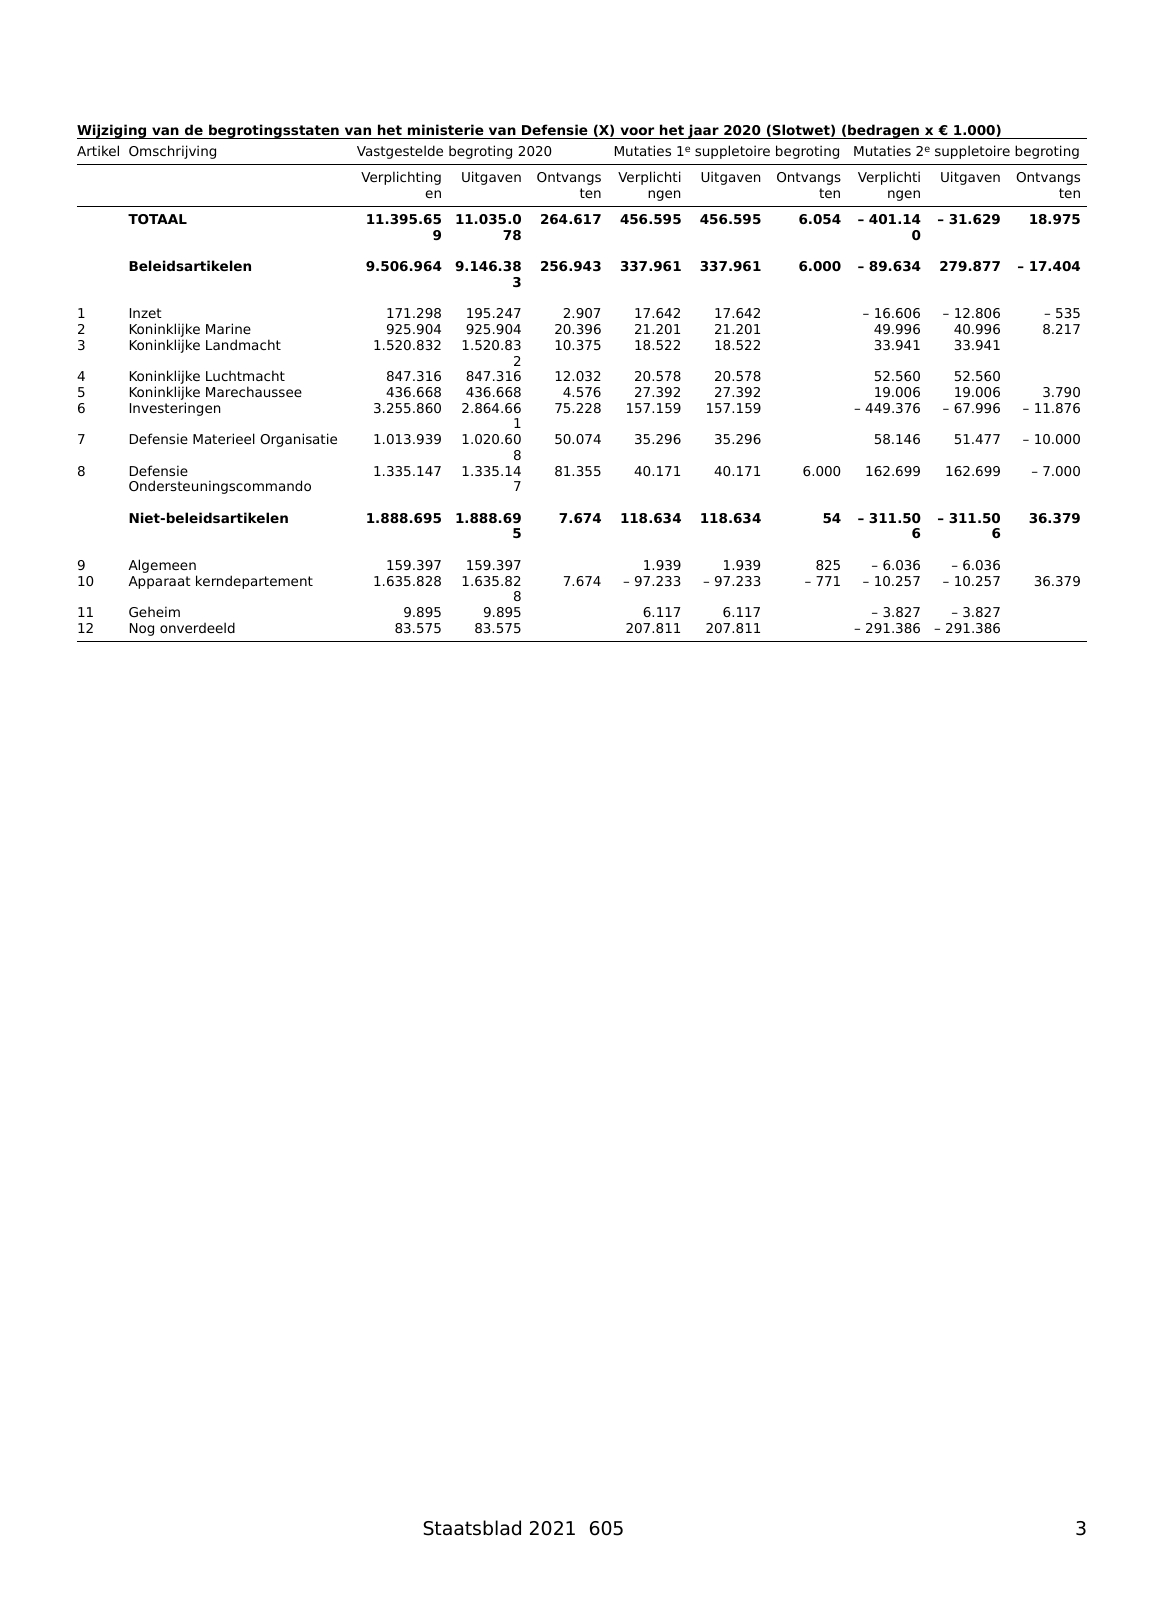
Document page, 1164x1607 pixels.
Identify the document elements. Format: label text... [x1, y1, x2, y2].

table_cell 337.961 [687, 259, 767, 290]
table_cell 118.634 [607, 511, 687, 542]
table_cell Uitgaven [687, 165, 767, 206]
table_cell 4.576 [528, 385, 607, 401]
table_cell Niet-beleidsartikelen [123, 511, 351, 542]
table_cell 27.392 [687, 385, 767, 401]
table_cell 1.520.832 [351, 338, 448, 369]
table_cell 50.074 [528, 432, 607, 463]
table_cell 9.506.964 [351, 259, 448, 290]
table_cell [1007, 558, 1087, 573]
table_cell Koninklijke Marechaussee [123, 385, 351, 401]
table_cell Ontvangsten [1007, 165, 1087, 206]
table_cell 436.668 [351, 385, 448, 401]
table_cell [767, 369, 847, 385]
table_cell – 771 [767, 574, 847, 605]
table_cell 17.642 [687, 306, 767, 322]
table_cell [1007, 338, 1087, 369]
table_cell [847, 243, 927, 259]
table_cell – 3.827 [927, 605, 1007, 621]
table_cell Mutaties 1e suppletoire begroting [607, 139, 847, 164]
table_cell Omschrijving [123, 139, 351, 164]
table_cell 256.943 [528, 259, 607, 290]
table_cell Beleidsartikelen [123, 259, 351, 290]
table_cell [77, 243, 122, 259]
table_cell [528, 495, 607, 511]
table_cell 456.595 [687, 207, 767, 243]
table_cell – 6.036 [927, 558, 1007, 573]
table_cell 118.634 [687, 511, 767, 542]
table_cell 157.159 [687, 401, 767, 432]
table_cell [351, 542, 448, 558]
table_cell – 10.257 [847, 574, 927, 605]
table_cell 162.699 [847, 464, 927, 495]
table_cell 35.296 [607, 432, 687, 463]
table_cell [448, 495, 527, 511]
table_cell 2.907 [528, 306, 607, 322]
table_cell 40.996 [927, 322, 1007, 338]
table_cell 49.996 [847, 322, 927, 338]
table_cell [1007, 369, 1087, 385]
table_cell [927, 495, 1007, 511]
table_cell 27.392 [607, 385, 687, 401]
table_cell Inzet [123, 306, 351, 322]
table_cell 51.477 [927, 432, 1007, 463]
table_cell 9.146.383 [448, 259, 527, 290]
table_cell 18.522 [607, 338, 687, 369]
table_cell [767, 542, 847, 558]
table_cell 83.575 [351, 621, 448, 641]
table_cell 1.939 [607, 558, 687, 573]
table_cell [351, 290, 448, 306]
table_cell [1007, 605, 1087, 621]
table_cell [767, 432, 847, 463]
table_cell 75.228 [528, 401, 607, 432]
table_cell 207.811 [687, 621, 767, 641]
table_cell 5 [77, 385, 122, 401]
table_cell [1007, 542, 1087, 558]
table_cell 825 [767, 558, 847, 573]
table_cell 6.000 [767, 259, 847, 290]
table_cell [528, 290, 607, 306]
table_cell 12.032 [528, 369, 607, 385]
table_cell 847.316 [351, 369, 448, 385]
table_cell – 311.506 [927, 511, 1007, 542]
table_cell Ontvangsten [767, 165, 847, 206]
table_cell – 449.376 [847, 401, 927, 432]
table_cell 1.335.147 [351, 464, 448, 495]
table_cell [528, 605, 607, 621]
table_cell [77, 495, 122, 511]
table_cell 264.617 [528, 207, 607, 243]
table_cell [767, 385, 847, 401]
table_cell [767, 401, 847, 432]
table_cell 1.635.828 [351, 574, 448, 605]
table_cell 36.379 [1007, 574, 1087, 605]
table_cell [607, 290, 687, 306]
table_cell 18.522 [687, 338, 767, 369]
table_cell [687, 243, 767, 259]
table_cell [687, 495, 767, 511]
table_cell [847, 290, 927, 306]
table_cell [77, 542, 122, 558]
table_cell [448, 243, 527, 259]
table_cell Ontvangsten [528, 165, 607, 206]
table_cell [607, 243, 687, 259]
table_cell – 6.036 [847, 558, 927, 573]
table_cell 171.298 [351, 306, 448, 322]
table_cell – 3.827 [847, 605, 927, 621]
table_cell 1.635.828 [448, 574, 527, 605]
table_cell 7.674 [528, 511, 607, 542]
table_cell 1.520.832 [448, 338, 527, 369]
table_cell [607, 495, 687, 511]
table_cell [123, 542, 351, 558]
table_cell 6.117 [607, 605, 687, 621]
table_cell Investeringen [123, 401, 351, 432]
table_cell 54 [767, 511, 847, 542]
table_cell [687, 542, 767, 558]
table_cell [77, 207, 122, 243]
table_cell – 401.140 [847, 207, 927, 243]
table_cell [77, 511, 122, 542]
table_cell 9.895 [448, 605, 527, 621]
table_cell [351, 243, 448, 259]
table_cell – 89.634 [847, 259, 927, 290]
table_cell – 97.233 [687, 574, 767, 605]
table_cell Geheim [123, 605, 351, 621]
table_cell 9 [77, 558, 122, 573]
table_cell 10 [77, 574, 122, 605]
table_cell – 291.386 [927, 621, 1007, 641]
table_cell – 10.257 [927, 574, 1007, 605]
table_cell 337.961 [607, 259, 687, 290]
table_cell 162.699 [927, 464, 1007, 495]
table_cell [767, 322, 847, 338]
table_cell 3 [77, 338, 122, 369]
table_cell 58.146 [847, 432, 927, 463]
table_cell [77, 165, 122, 206]
table_cell – 31.629 [927, 207, 1007, 243]
table_cell [123, 243, 351, 259]
table_cell TOTAAL [123, 207, 351, 243]
table_cell 1.939 [687, 558, 767, 573]
table_cell [927, 243, 1007, 259]
table_cell [847, 542, 927, 558]
table_cell 19.006 [927, 385, 1007, 401]
table_cell [847, 495, 927, 511]
table_cell 52.560 [927, 369, 1007, 385]
table_cell 279.877 [927, 259, 1007, 290]
table_cell [448, 290, 527, 306]
table_header Wijziging van de begrotingsstaten van het ministerie van Defensie (X) voor het jaar 2020 (Slotwet) (bedragen x € 1.000) [77, 122, 1087, 138]
table_cell [1007, 243, 1087, 259]
table_cell 81.355 [528, 464, 607, 495]
table_cell 12 [77, 621, 122, 641]
table_cell – 291.386 [847, 621, 927, 641]
table_cell 40.171 [607, 464, 687, 495]
table_cell 4 [77, 369, 122, 385]
table_cell [767, 290, 847, 306]
table_cell [1007, 290, 1087, 306]
table_cell 11.035.078 [448, 207, 527, 243]
table_cell 925.904 [448, 322, 527, 338]
table_cell – 17.404 [1007, 259, 1087, 290]
table_cell 6.000 [767, 464, 847, 495]
table_cell 52.560 [847, 369, 927, 385]
table_cell – 535 [1007, 306, 1087, 322]
table_cell 10.375 [528, 338, 607, 369]
table_cell [123, 165, 351, 206]
table_cell [1007, 621, 1087, 641]
table_cell 7 [77, 432, 122, 463]
table_cell 207.811 [607, 621, 687, 641]
table_cell 6 [77, 401, 122, 432]
table_cell 3.790 [1007, 385, 1087, 401]
table_cell [927, 290, 1007, 306]
table_cell 8 [77, 464, 122, 495]
table_cell 847.316 [448, 369, 527, 385]
table_cell 157.159 [607, 401, 687, 432]
table_cell [767, 338, 847, 369]
table_cell 17.642 [607, 306, 687, 322]
table_cell Verplichtingen [847, 165, 927, 206]
table_cell [77, 290, 122, 306]
table_cell [607, 542, 687, 558]
table_cell Algemeen [123, 558, 351, 573]
table_cell 1.020.608 [448, 432, 527, 463]
table_cell [687, 290, 767, 306]
table_cell 925.904 [351, 322, 448, 338]
table_cell Nog onverdeeld [123, 621, 351, 641]
table_cell 7.674 [528, 574, 607, 605]
table_cell 6.054 [767, 207, 847, 243]
table_cell 36.379 [1007, 511, 1087, 542]
table_cell 1.888.695 [448, 511, 527, 542]
table_cell 3.255.860 [351, 401, 448, 432]
table_cell 19.006 [847, 385, 927, 401]
table_cell – 10.000 [1007, 432, 1087, 463]
table_cell 1.888.695 [351, 511, 448, 542]
table_cell [528, 542, 607, 558]
table_cell Mutaties 2e suppletoire begroting [847, 139, 1087, 164]
table_cell [448, 542, 527, 558]
table_cell 1.335.147 [448, 464, 527, 495]
table_cell [767, 306, 847, 322]
table_cell Koninklijke Marine [123, 322, 351, 338]
table_cell 2 [77, 322, 122, 338]
table_cell Apparaat kerndepartement [123, 574, 351, 605]
table_cell 195.247 [448, 306, 527, 322]
table_cell [767, 621, 847, 641]
table_cell Defensie Materieel Organisatie [123, 432, 351, 463]
table_cell [123, 290, 351, 306]
table_cell [767, 495, 847, 511]
table_cell 11 [77, 605, 122, 621]
table_cell 21.201 [607, 322, 687, 338]
table_cell Verplichtingen [351, 165, 448, 206]
table_cell 11.395.659 [351, 207, 448, 243]
table_cell Defensie Ondersteuningscommando [123, 464, 351, 495]
table_cell [927, 542, 1007, 558]
table_cell – 311.506 [847, 511, 927, 542]
table_cell – 11.876 [1007, 401, 1087, 432]
table_cell Vastgestelde begroting 2020 [351, 139, 607, 164]
table_cell 1.013.939 [351, 432, 448, 463]
table_cell [767, 243, 847, 259]
table_cell [351, 495, 448, 511]
table_cell [77, 259, 122, 290]
table_cell Verplichtingen [607, 165, 687, 206]
table_cell [123, 495, 351, 511]
table_cell 456.595 [607, 207, 687, 243]
table_cell Uitgaven [448, 165, 527, 206]
table_cell 83.575 [448, 621, 527, 641]
table_cell – 97.233 [607, 574, 687, 605]
table_cell 8.217 [1007, 322, 1087, 338]
table_cell 436.668 [448, 385, 527, 401]
table_cell – 67.996 [927, 401, 1007, 432]
table_cell [528, 621, 607, 641]
table_cell 20.578 [687, 369, 767, 385]
table_cell – 7.000 [1007, 464, 1087, 495]
table_cell 159.397 [351, 558, 448, 573]
table_cell 40.171 [687, 464, 767, 495]
table_cell [767, 605, 847, 621]
table_cell [528, 243, 607, 259]
table_cell 20.578 [607, 369, 687, 385]
table_cell 35.296 [687, 432, 767, 463]
table_cell 18.975 [1007, 207, 1087, 243]
table_cell [1007, 495, 1087, 511]
table_cell 20.396 [528, 322, 607, 338]
table_cell Uitgaven [927, 165, 1007, 206]
table_cell 6.117 [687, 605, 767, 621]
table_cell Artikel [77, 139, 122, 164]
table_cell 21.201 [687, 322, 767, 338]
table_cell [528, 558, 607, 573]
table_cell Koninklijke Landmacht [123, 338, 351, 369]
table_cell 2.864.661 [448, 401, 527, 432]
table_cell Koninklijke Luchtmacht [123, 369, 351, 385]
table_cell 9.895 [351, 605, 448, 621]
table_cell 1 [77, 306, 122, 322]
table_cell 33.941 [847, 338, 927, 369]
table_cell – 12.806 [927, 306, 1007, 322]
table_cell 33.941 [927, 338, 1007, 369]
table_cell – 16.606 [847, 306, 927, 322]
table_cell 159.397 [448, 558, 527, 573]
